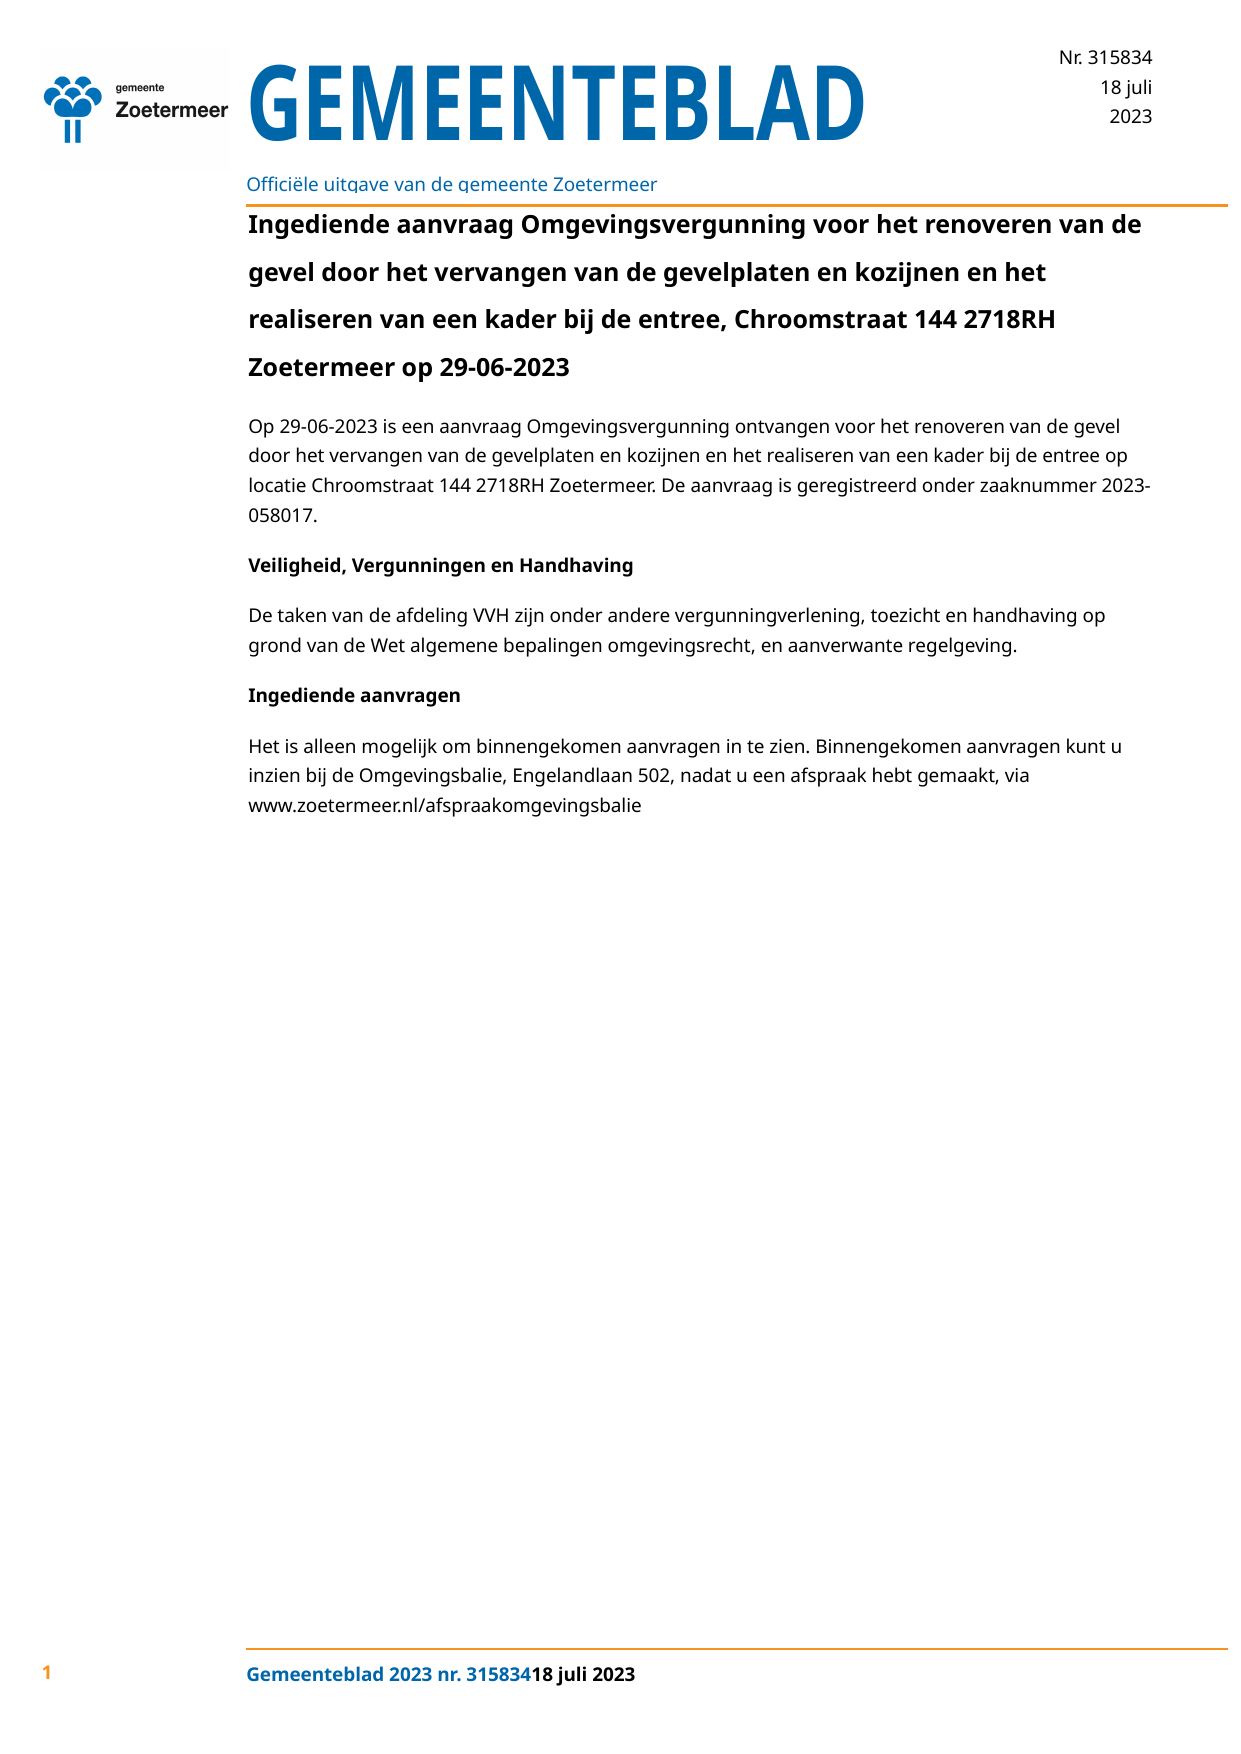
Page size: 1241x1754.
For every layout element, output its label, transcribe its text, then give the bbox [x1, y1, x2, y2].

text Op 29-06-2023 is een aanvraag Omgevingsvergunning ontvangen voor het renoveren van de gevel door het vervangen van de gevelplaten en kozijnen en het realiseren van een kader bij de entree op locatie Chroomstraat 144 2718RH Zoetermeer. De aanvraag is geregistreerd onder zaaknummer 2023-058017. [248, 413, 1152, 528]
text Ingediende aanvragen [248, 683, 1152, 708]
picture [41, 47, 231, 172]
text Het is alleen mogelijk om binnengekomen aanvragen in te zien. Binnengekomen aanvragen kunt u inzien bij de Omgevingsbalie, Engelandlaan 502, nadat u een afspraak hebt gemaakt, via www.zoetermeer.nl/afspraakomgevingsbalie [248, 733, 1152, 818]
text Veiligheid, Vergunningen en Handhaving [248, 552, 1152, 578]
text De taken van de afdeling VVH zijn onder andere vergunningverlening, toezicht en handhaving op grond van de Wet algemene bepalingen omgevingsrecht, en aanverwante regelgeving. [248, 603, 1152, 658]
text Ingediende aanvraag Omgevingsvergunning voor het renoveren van de gevel door het vervangen van de gevelplaten en kozijnen en het realiseren van een kader bij de entree, Chroomstraat 144 2718RH Zoetermeer op 29-06-2023 [248, 207, 1152, 384]
